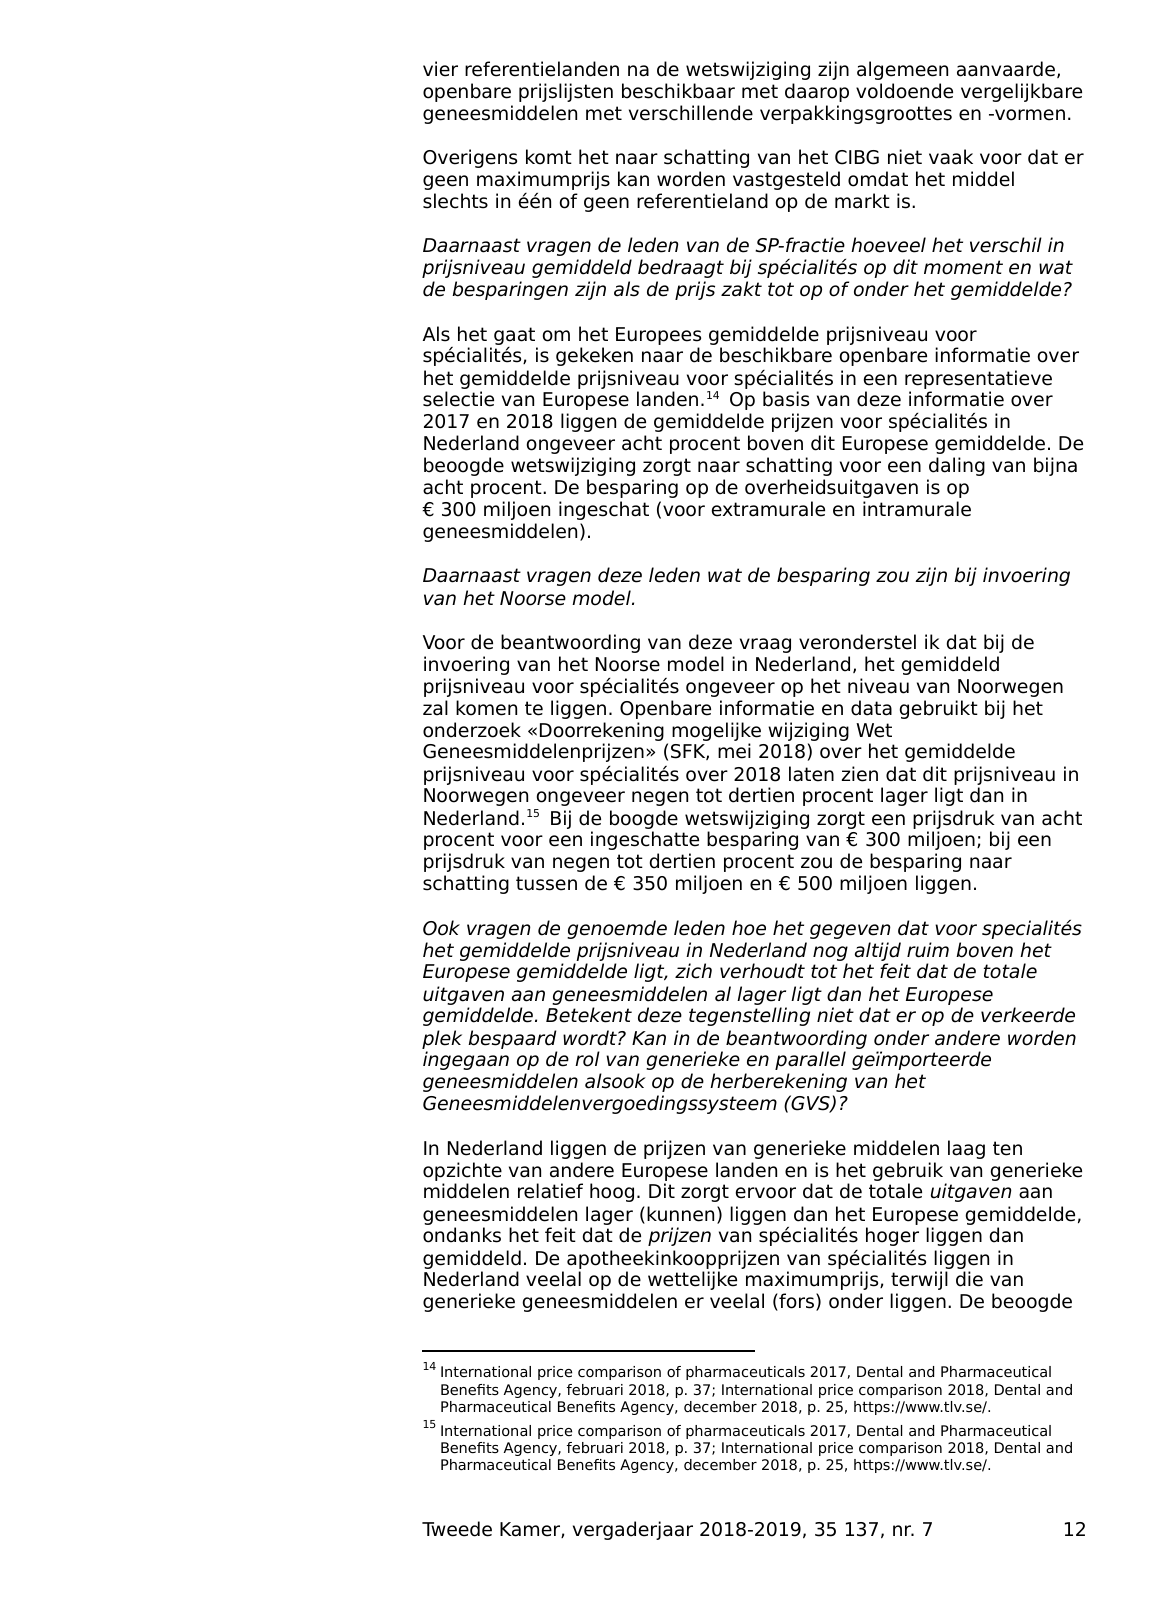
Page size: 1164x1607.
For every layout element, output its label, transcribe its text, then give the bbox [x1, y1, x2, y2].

text Daarnaast vragen deze leden wat de besparing zou zijn bij invoering van het Noorse model. [422, 565, 1087, 609]
text International price comparison of pharmaceuticals 2017, Dental and Pharmaceutical Benefits Agency, februari 2018, p. 37; International price comparison 2018, Dental and Pharmaceutical Benefits Agency, december 2018, p. 25, https://www.tlv.se/. [422, 1418, 1087, 1474]
text Daarnaast vragen de leden van de SP-fractie hoeveel het verschil in prijsniveau gemiddeld bedraagt bij spécialités op dit moment en wat de besparingen zijn als de prijs zakt tot op of onder het gemiddelde? [422, 235, 1087, 301]
text vier referentielanden na de wetswijziging zijn algemeen aanvaarde, openbare prijslijsten beschikbaar met daarop voldoende vergelijkbare geneesmiddelen met verschillende verpakkingsgroottes en -vormen. [422, 59, 1087, 125]
text In Nederland liggen de prijzen van generieke middelen laag ten opzichte van andere Europese landen en is het gebruik van generieke middelen relatief hoog. Dit zorgt ervoor dat de totale uitgaven aan geneesmiddelen lager (kunnen) liggen dan het Europese gemiddelde, ondanks het feit dat de prijzen van spécialités hoger liggen dan gemiddeld. De apotheekinkoopprijzen van spécialités liggen in Nederland veelal op de wettelijke maximumprijs, terwijl die van generieke geneesmiddelen er veelal (fors) onder liggen. De beoogde [422, 1137, 1087, 1313]
text International price comparison of pharmaceuticals 2017, Dental and Pharmaceutical Benefits Agency, februari 2018, p. 37; International price comparison 2018, Dental and Pharmaceutical Benefits Agency, december 2018, p. 25, https://www.tlv.se/. [422, 1360, 1087, 1416]
text Overigens komt het naar schatting van het CIBG niet vaak voor dat er geen maximumprijs kan worden vastgesteld omdat het middel slechts in één of geen referentieland op de markt is. [422, 147, 1087, 213]
text Als het gaat om het Europees gemiddelde prijsniveau voor spécialités, is gekeken naar de beschikbare openbare informatie over het gemiddelde prijsniveau voor spécialités in een representatieve selectie van Europese landen. Op basis van deze informatie over 2017 en 2018 liggen de gemiddelde prijzen voor spécialités in Nederland ongeveer acht procent boven dit Europese gemiddelde. De beoogde wetswijziging zorgt naar schatting voor een daling van bijna acht procent. De besparing op de overheidsuitgaven is op € 300 miljoen ingeschat (voor extramurale en intramurale geneesmiddelen). [422, 323, 1087, 543]
text Voor de beantwoording van deze vraag veronderstel ik dat bij de invoering van het Noorse model in Nederland, het gemiddeld prijsniveau voor spécialités ongeveer op het niveau van Noorwegen zal komen te liggen. Openbare informatie en data gebruikt bij het onderzoek «Doorrekening mogelijke wijziging Wet Geneesmiddelenprijzen» (SFK, mei 2018) over het gemiddelde prijsniveau voor spécialités over 2018 laten zien dat dit prijsniveau in Noorwegen ongeveer negen tot dertien procent lager ligt dan in Nederland. Bij de boogde wetswijziging zorgt een prijsdruk van acht procent voor een ingeschatte besparing van € 300 miljoen; bij een prijsdruk van negen tot dertien procent zou de besparing naar schatting tussen de € 350 miljoen en € 500 miljoen liggen. [422, 632, 1087, 895]
text Ook vragen de genoemde leden hoe het gegeven dat voor specialités het gemiddelde prijsniveau in Nederland nog altijd ruim boven het Europese gemiddelde ligt, zich verhoudt tot het feit dat de totale uitgaven aan geneesmiddelen al lager ligt dan het Europese gemiddelde. Betekent deze tegenstelling niet dat er op de verkeerde plek bespaard wordt? Kan in de beantwoording onder andere worden ingegaan op de rol van generieke en parallel geïmporteerde geneesmiddelen alsook op de herberekening van het Geneesmiddelenvergoedingssysteem (GVS)? [422, 917, 1087, 1115]
